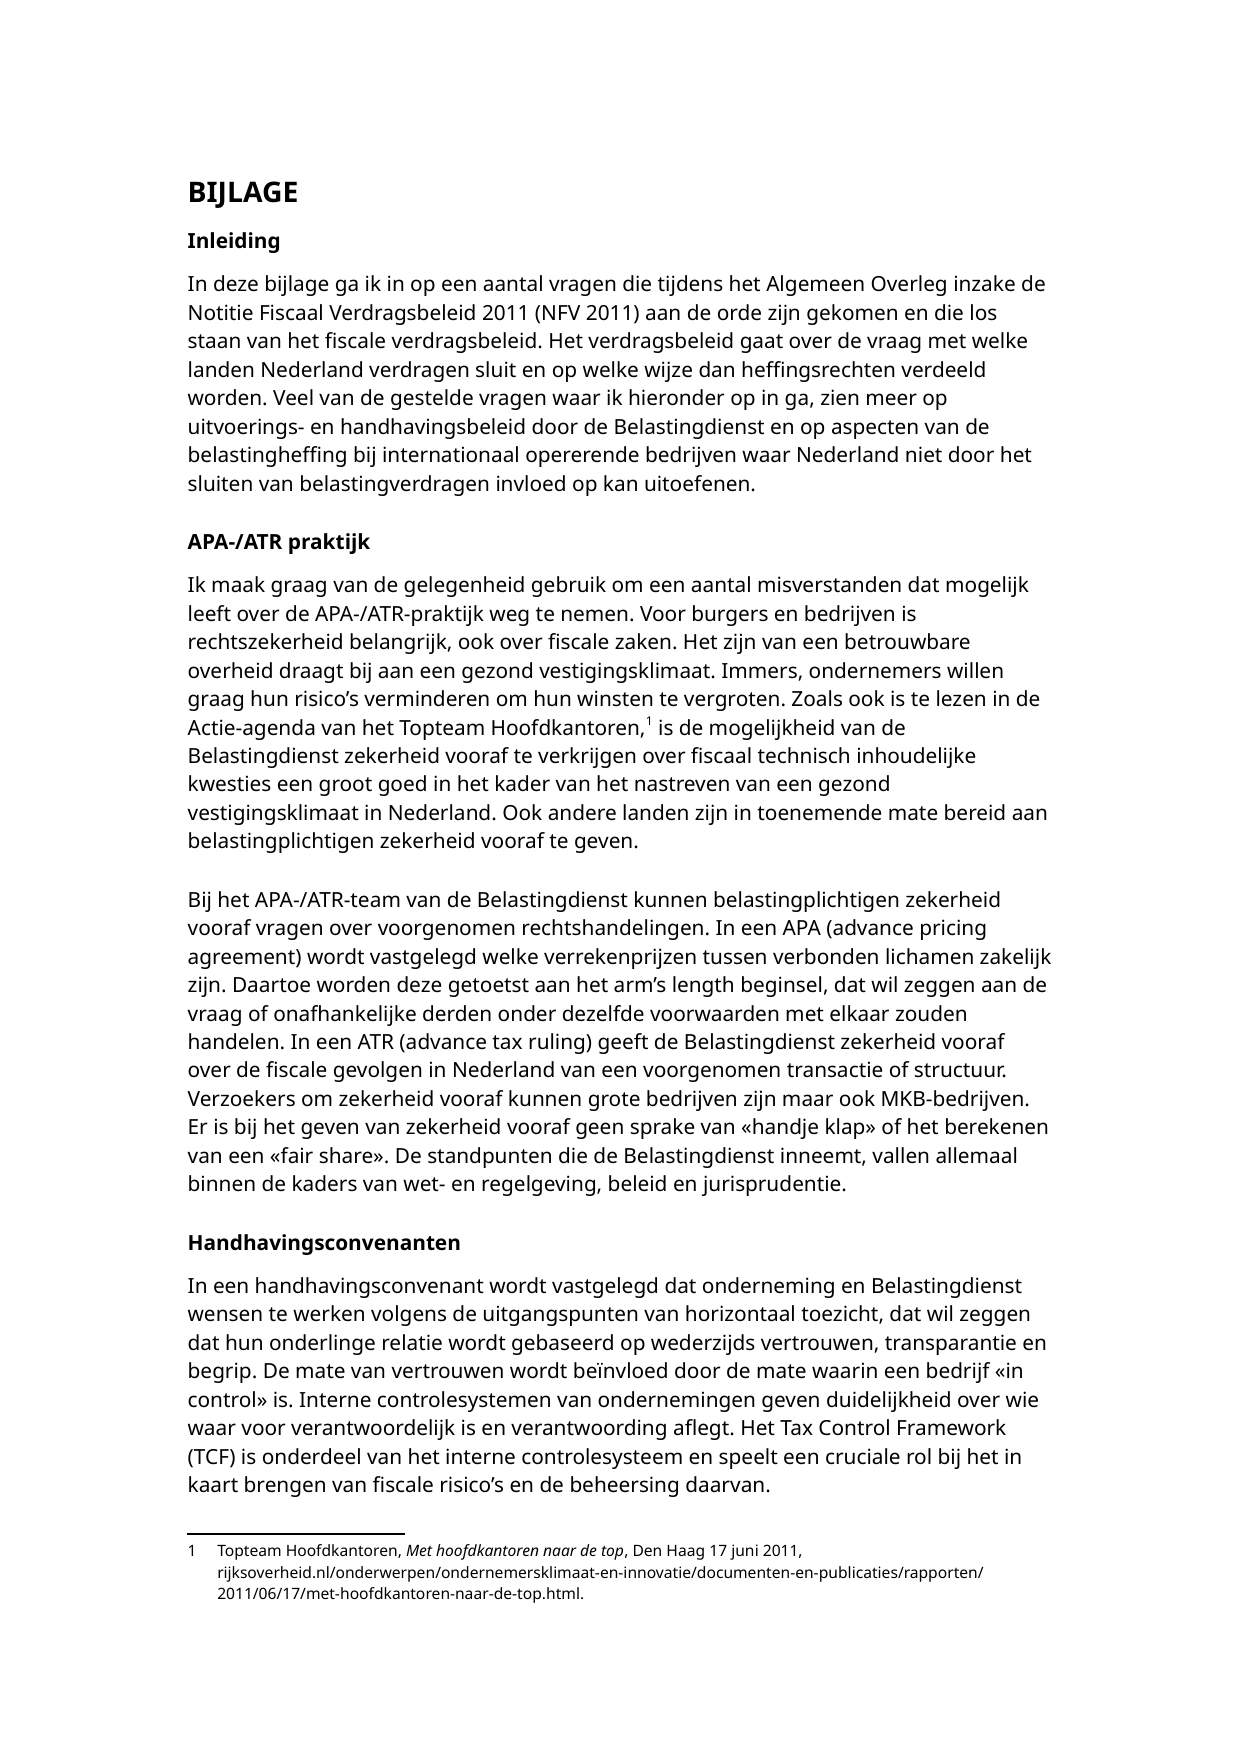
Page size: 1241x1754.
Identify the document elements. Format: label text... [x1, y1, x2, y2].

text In deze bijlage ga ik in op een aantal vragen die tijdens het Algemeen Overleg inzake de Notitie Fiscaal Verdragsbeleid 2011 (NFV 2011) aan de orde zijn gekomen en die los staan van het fiscale verdragsbeleid. Het verdragsbeleid gaat over de vraag met welke landen Nederland verdragen sluit en op welke wijze dan heffingsrechten verdeeld worden. Veel van de gestelde vragen waar ik hieronder op in ga, zien meer op uitvoerings- en handhavingsbeleid door de Belastingdienst en op aspecten van de belastingheffing bij internationaal opererende bedrijven waar Nederland niet door het sluiten van belastingverdragen invloed op kan uitoefenen. [187, 269, 1053, 497]
text Ik maak graag van de gelegenheid gebruik om een aantal misverstanden dat mogelijk leeft over de APA-/ATR-praktijk weg te nemen. Voor burgers en bedrijven is rechtszekerheid belangrijk, ook over fiscale zaken. Het zijn van een betrouwbare overheid draagt bij aan een gezond vestigingsklimaat. Immers, ondernemers willen graag hun risico’s verminderen om hun winsten te vergroten. Zoals ook is te lezen in de Actie-agenda van het Topteam Hoofdkantoren, is de mogelijkheid van de Belastingdienst zekerheid vooraf te verkrijgen over fiscaal technisch inhoudelijke kwesties een groot goed in het kader van het nastreven van een gezond vestigingsklimaat in Nederland. Ook andere landen zijn in toenemende mate bereid aan belastingplichtigen zekerheid vooraf te geven. [187, 571, 1053, 855]
text Bij het APA-/ATR-team van de Belastingdienst kunnen belastingplichtigen zekerheid vooraf vragen over voorgenomen rechtshandelingen. In een APA (advance pricing agreement) wordt vastgelegd welke verrekenprijzen tussen verbonden lichamen zakelijk zijn. Daartoe worden deze getoetst aan het arm’s length beginsel, dat wil zeggen aan de vraag of onafhankelijke derden onder dezelfde voorwaarden met elkaar zouden handelen. In een ATR (advance tax ruling) geeft de Belastingdienst zekerheid vooraf over de fiscale gevolgen in Nederland van een voorgenomen transactie of structuur. Verzoekers om zekerheid vooraf kunnen grote bedrijven zijn maar ook MKB-bedrijven. Er is bij het geven van zekerheid vooraf geen sprake van «handje klap» of het berekenen van een «fair share». De standpunten die de Belastingdienst inneemt, vallen allemaal binnen de kaders van wet- en regelgeving, beleid en jurisprudentie. [187, 885, 1053, 1198]
text Topteam Hoofdkantoren, Met hoofdkantoren naar de top, Den Haag 17 juni 2011, rijksoverheid.nl/onderwerpen/ondernemersklimaat-en-innovatie/documenten-en-publicaties/rapporten/2011/06/17/met-hoofdkantoren-naar-de-top.html. [187, 1518, 1053, 1604]
subtitle BIJLAGE [187, 172, 1053, 211]
text APA-/ATR praktijk [187, 527, 1053, 556]
text Handhavingsconvenanten [187, 1228, 1053, 1256]
text Inleiding [187, 226, 1053, 254]
text In een handhavingsconvenant wordt vastgelegd dat onderneming en Belastingdienst wensen te werken volgens de uitgangspunten van horizontaal toezicht, dat wil zeggen dat hun onderlinge relatie wordt gebaseerd op wederzijds vertrouwen, transparantie en begrip. De mate van vertrouwen wordt beïnvloed door de mate waarin een bedrijf «in control» is. Interne controlesystemen van ondernemingen geven duidelijkheid over wie waar voor verantwoordelijk is en verantwoording aflegt. Het Tax Control Framework (TCF) is onderdeel van het interne controlesysteem en speelt een cruciale rol bij het in kaart brengen van fiscale risico’s en de beheersing daarvan. [187, 1271, 1053, 1499]
